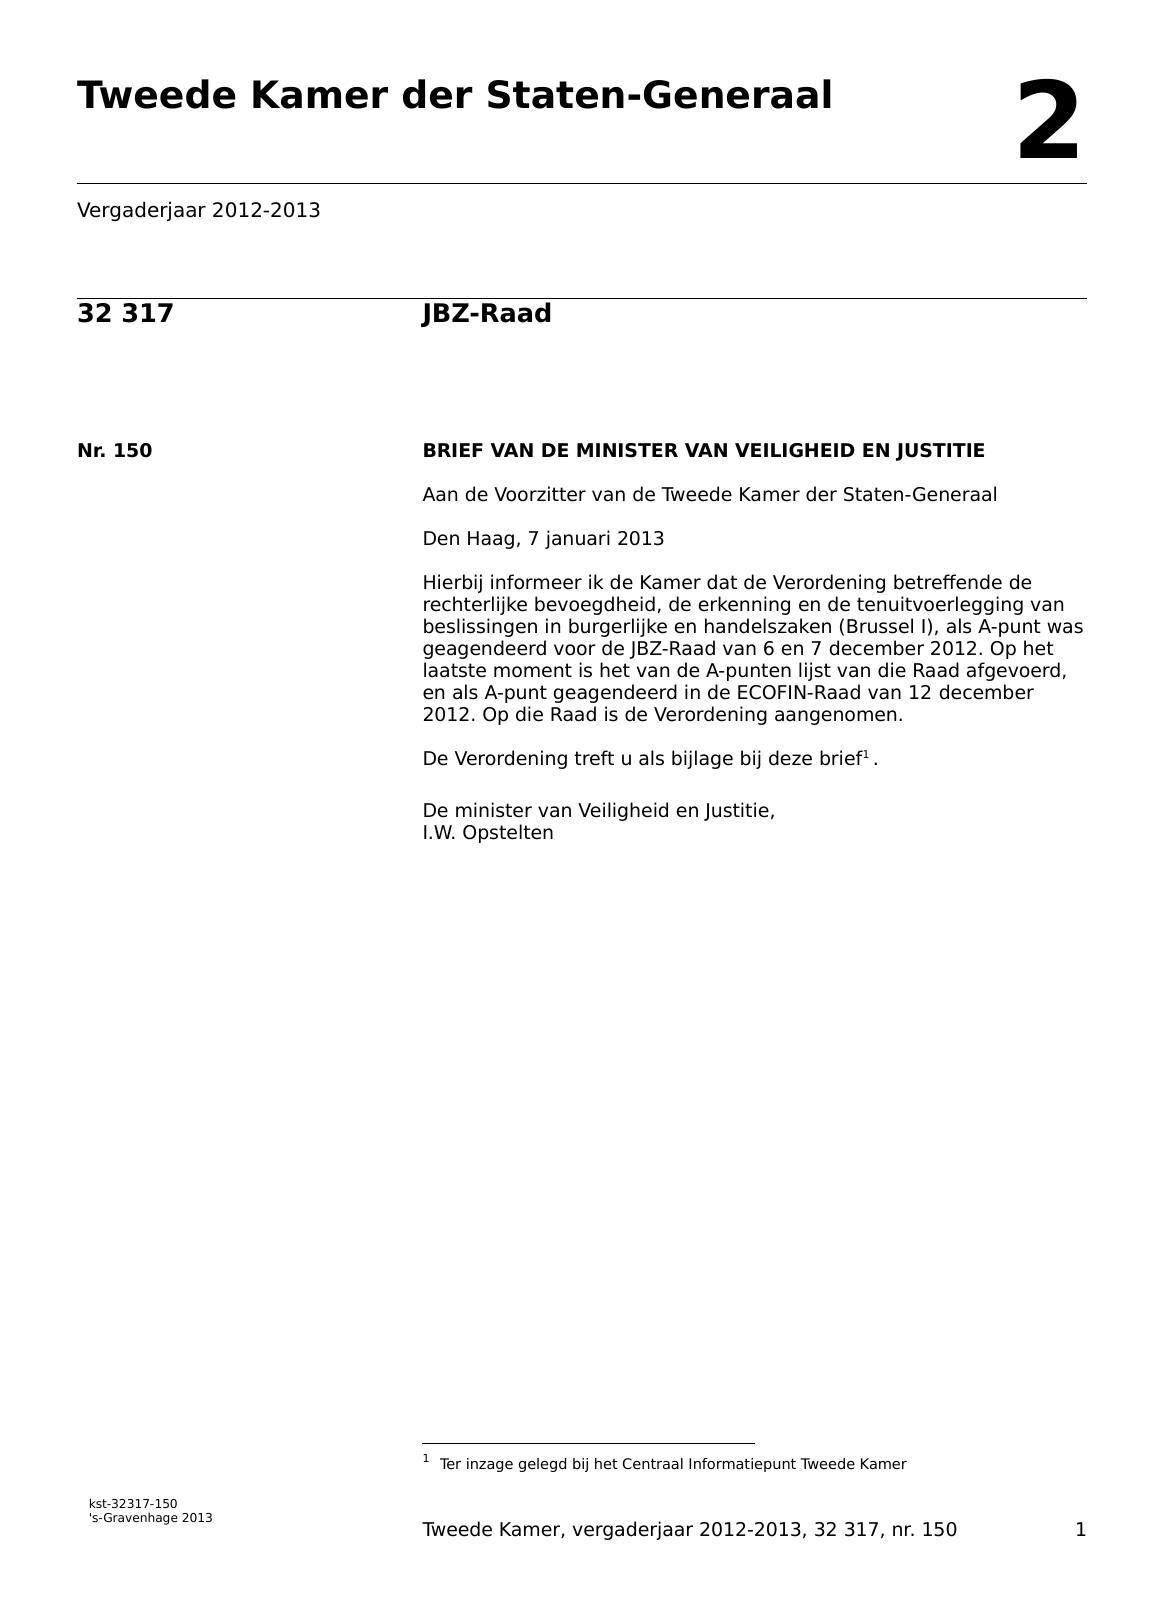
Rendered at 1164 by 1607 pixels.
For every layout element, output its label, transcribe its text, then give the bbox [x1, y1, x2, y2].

subtitle Nr. 150 BRIEF VAN DE MINISTER VAN VEILIGHEID EN JUSTITIE [77, 440, 1087, 462]
text 's-Gravenhage 2013 [88, 1511, 323, 1525]
text Hierbij informeer ik de Kamer dat de Verordening betreffende de rechterlijke bevoegdheid, de erkenning en de tenuitvoerlegging van beslissingen in burgerlijke en handelszaken (Brussel I), als A-punt was geagendeerd voor de JBZ-Raad van 6 en 7 december 2012. Op het laatste moment is het van de A-punten lijst van die Raad afgevoerd, en als A-punt geagendeerd in de ECOFIN-Raad van 12 december 2012. Op die Raad is de Verordening aangenomen. [422, 572, 1087, 726]
table_header 2 [886, 59, 1087, 183]
text De Verordening treft u als bijlage bij deze brief. [422, 748, 1087, 770]
text De minister van Veiligheid en Justitie, I.W. Opstelten [422, 800, 1087, 844]
subtitle 32 317 JBZ-Raad [77, 299, 1087, 329]
text Aan de Voorzitter van de Tweede Kamer der Staten-Generaal [422, 484, 1087, 506]
text Den Haag, 7 januari 2013 [422, 528, 1087, 550]
table_header Tweede Kamer der Staten-Generaal [77, 59, 886, 183]
text kst-32317-150 [88, 1497, 323, 1511]
text Ter inzage gelegd bij het Centraal Informatiepunt Tweede Kamer [422, 1452, 1087, 1474]
table_cell Vergaderjaar 2012-2013 [77, 184, 1087, 298]
